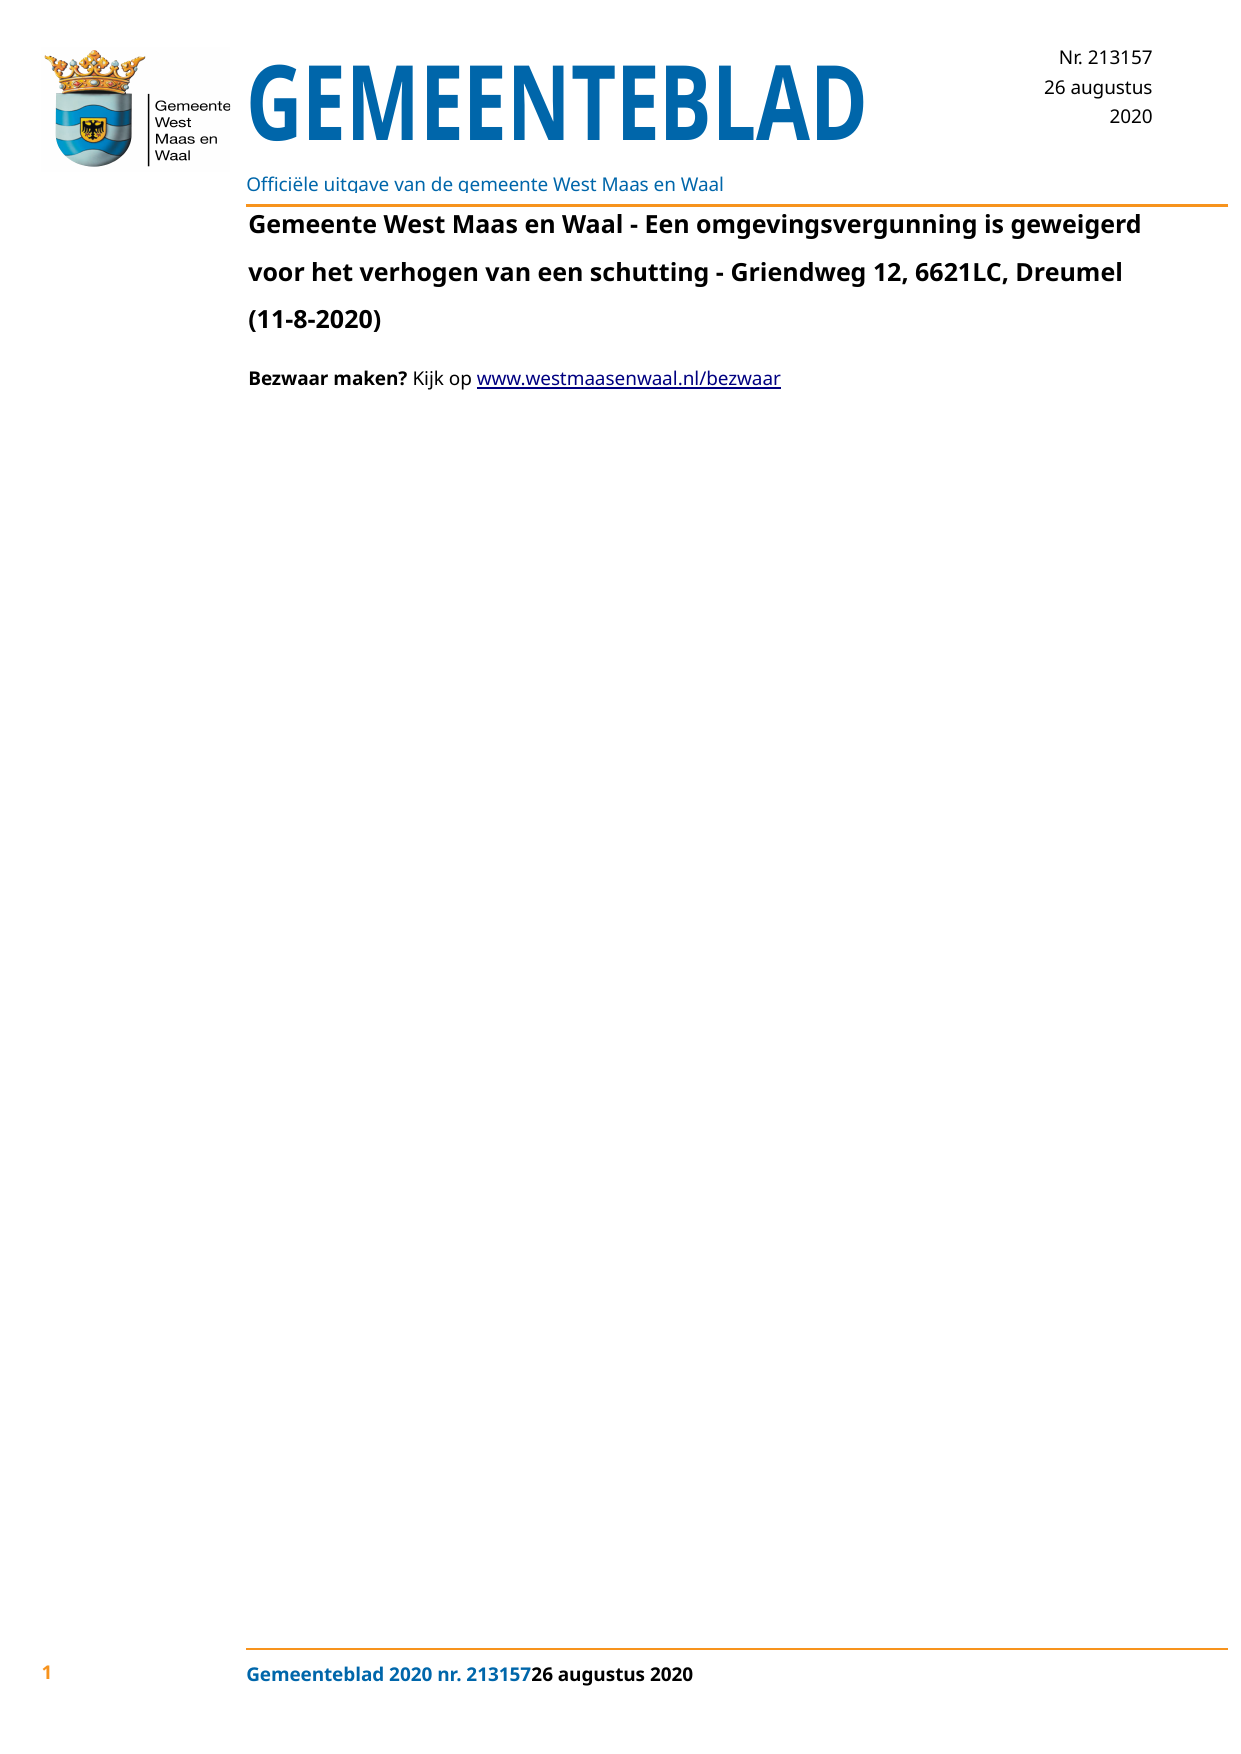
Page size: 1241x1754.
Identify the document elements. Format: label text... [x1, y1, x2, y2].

text Gemeente West Maas en Waal - Een omgevingsvergunning is geweigerd voor het verhogen van een schutting - Griendweg 12, 6621LC, Dreumel (11-8-2020) [248, 207, 1152, 336]
picture [41, 47, 231, 172]
text Bezwaar maken? Kijk op www.westmaasenwaal.nl/bezwaar [248, 366, 1152, 391]
